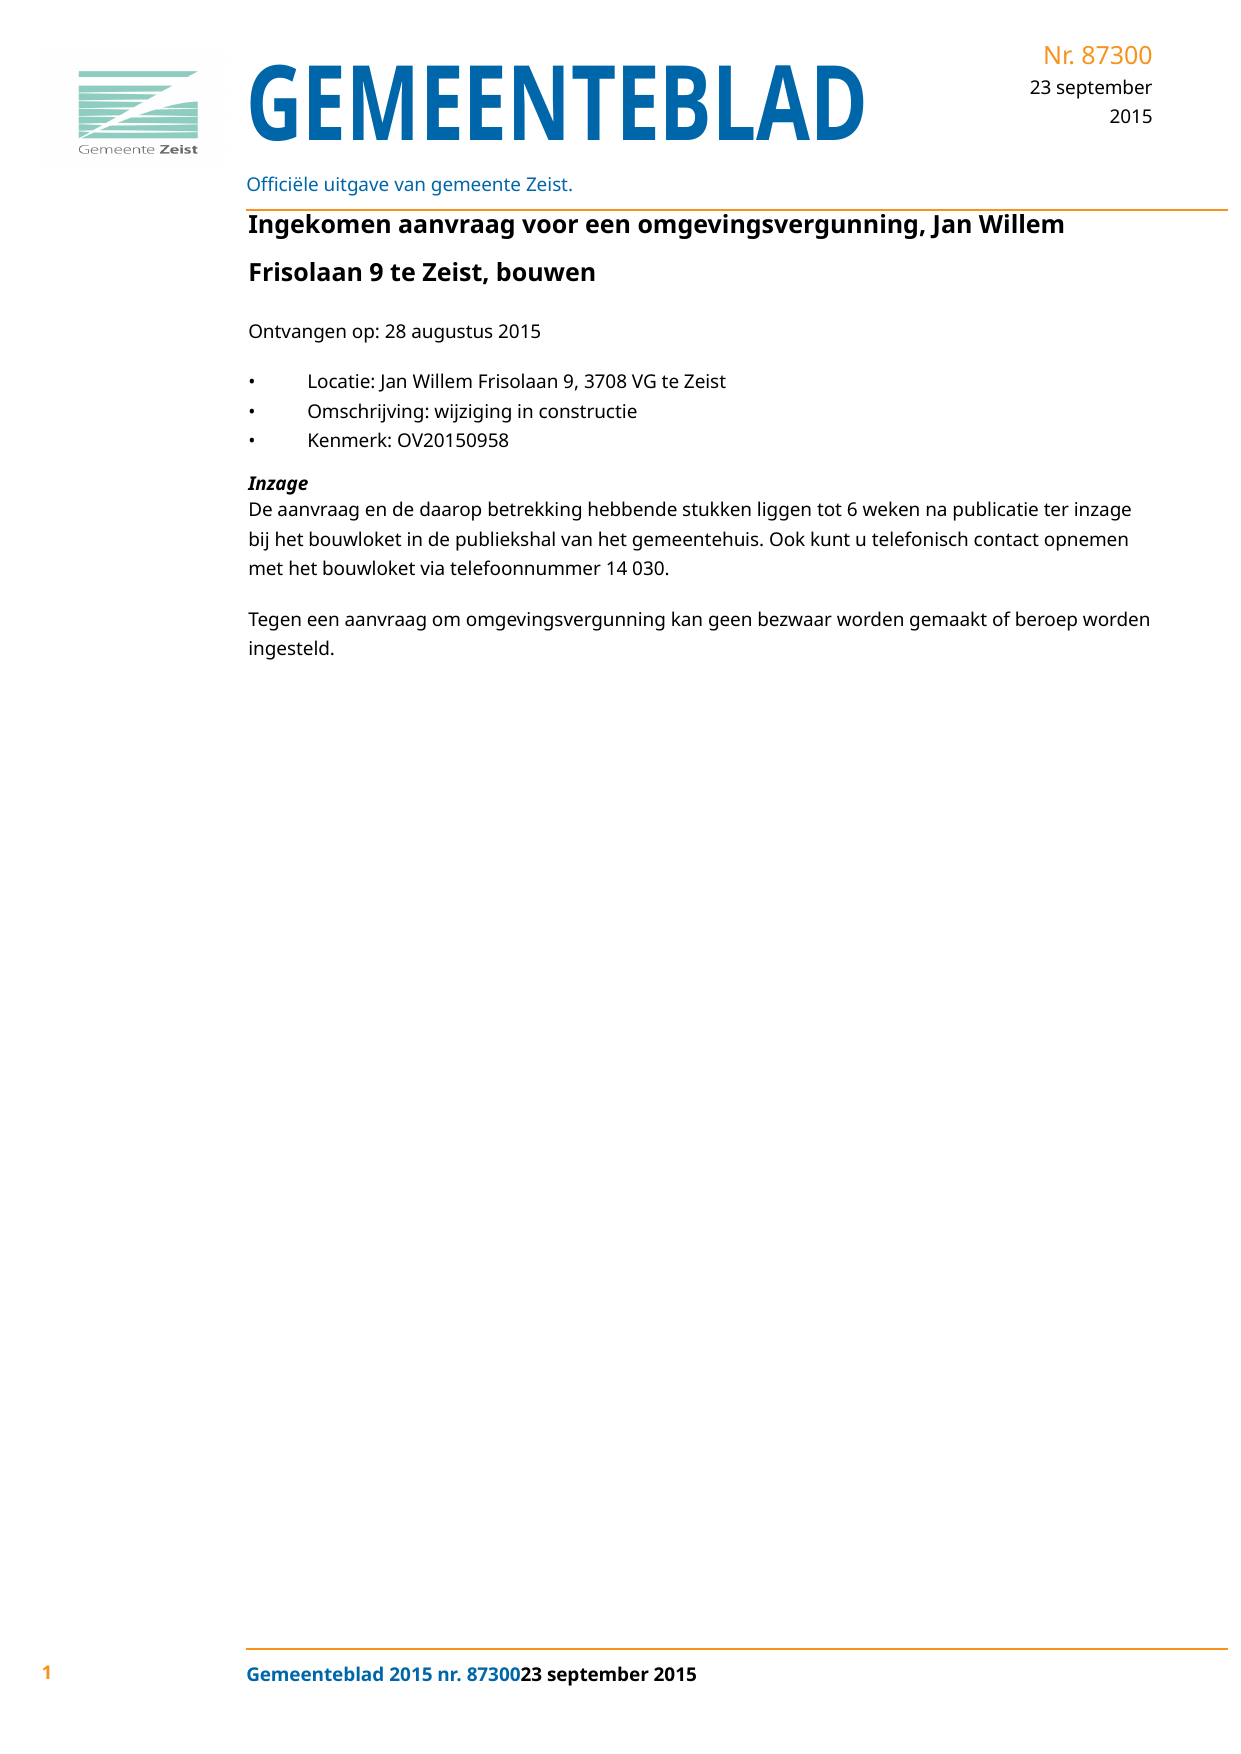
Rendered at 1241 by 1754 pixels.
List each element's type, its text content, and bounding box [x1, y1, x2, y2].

picture [41, 47, 231, 172]
text Ingekomen aanvraag voor een omgevingsvergunning, Jan Willem Frisolaan 9 te Zeist, bouwen [248, 211, 1152, 288]
text De aanvraag en de daarop betrekking hebbende stukken liggen tot 6 weken na publicatie ter inzage bij het bouwloket in de publiekshal van het gemeentehuis. Ook kunt u telefonisch contact opnemen met het bouwloket via telefoonnummer 14 030. [248, 496, 1152, 581]
text Inzage [248, 471, 1152, 496]
list Kenmerk: OV20150958 [248, 427, 1152, 453]
list Locatie: Jan Willem Frisolaan 9, 3708 VG te Zeist [248, 368, 1152, 394]
text Ontvangen op: 28 augustus 2015 [248, 318, 1152, 344]
text Tegen een aanvraag om omgevingsvergunning kan geen bezwaar worden gemaakt of beroep worden ingesteld. [248, 606, 1152, 661]
list Omschrijving: wijziging in constructie [248, 398, 1152, 424]
